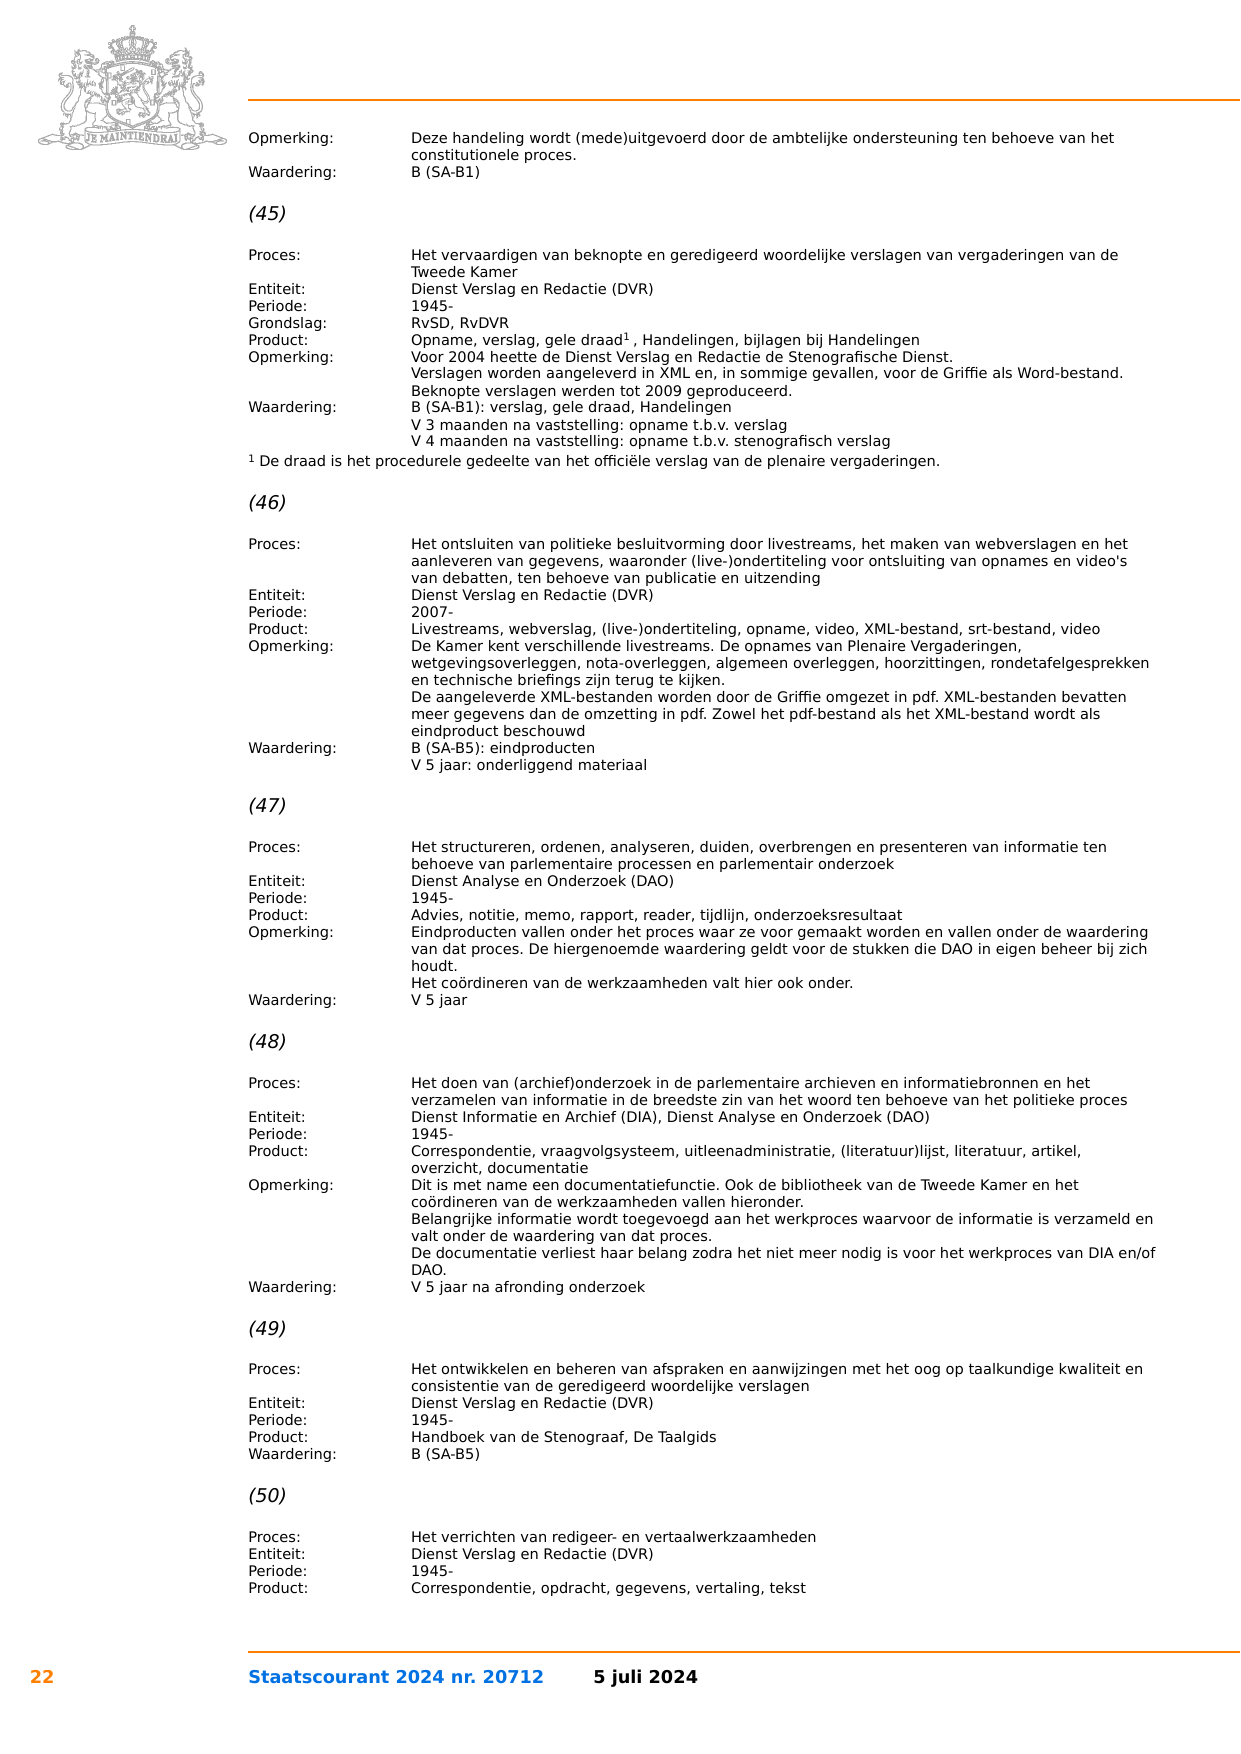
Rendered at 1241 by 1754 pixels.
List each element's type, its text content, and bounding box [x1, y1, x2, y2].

table_cell Dienst Analyse en Onderzoek (DAO) [405, 873, 1163, 890]
table_cell De Kamer kent verschillende livestreams. De opnames van Plenaire Vergaderingen, wetgevingsoverleggen, nota-overleggen, algemeen overleggen, hoorzittingen, rondetafelgesprekken en technische briefings zijn terug te kijken. De aangeleverde XML-bestanden worden door de Griffie omgezet in pdf. XML-bestanden bevatten meer gegevens dan de omzetting in pdf. Zowel het pdf-bestand als het XML-bestand wordt als eindproduct beschouwd [405, 638, 1163, 739]
table_cell Product: [248, 621, 405, 638]
table_header Proces: [248, 1361, 405, 1395]
table_cell Periode: [248, 298, 405, 314]
table_cell Eindproducten vallen onder het proces waar ze voor gemaakt worden en vallen onder de waardering van dat proces. De hiergenoemde waardering geldt voor de stukken die DAO in eigen beheer bij zich houdt. Het coördineren van de werkzaamheden valt hier ook onder. [405, 924, 1163, 992]
table_header Het verrichten van redigeer- en vertaalwerkzaamheden [405, 1529, 1163, 1546]
table_cell Livestreams, webverslag, (live-)ondertiteling, opname, video, XML-bestand, srt-bestand, video [405, 621, 1163, 638]
table_header Proces: [248, 536, 405, 587]
table_cell Entiteit: [248, 281, 405, 297]
table_cell Opmerking: [248, 638, 405, 739]
table_cell Waardering: [248, 992, 405, 1009]
table_cell Waardering: [248, 1446, 405, 1463]
table_header Proces: [248, 839, 405, 873]
table_cell Waardering: [248, 740, 405, 773]
table_cell Grondslag: [248, 315, 405, 331]
table_cell RvSD, RvDVR [405, 315, 1163, 331]
text (49) [248, 1317, 1163, 1339]
picture [38, 25, 227, 150]
table_cell B (SA-B5): eindproducten V 5 jaar: onderliggend materiaal [405, 740, 1163, 773]
table_cell Deze handeling wordt (mede)uitgevoerd door de ambtelijke ondersteuning ten behoeve van het constitutionele proces. [405, 130, 1163, 164]
table_cell Product: [248, 1580, 405, 1597]
table_cell 1945- [405, 298, 1163, 314]
table_cell Correspondentie, vraagvolgsysteem, uitleenadministratie, (literatuur)lijst, literatuur, artikel, overzicht, documentatie [405, 1143, 1163, 1177]
table_header Het ontsluiten van politieke besluitvorming door livestreams, het maken van webverslagen en het aanleveren van gegevens, waaronder (live-)ondertiteling voor ontsluiting van opnames en video's van debatten, ten behoeve van publicatie en uitzending [405, 536, 1163, 587]
table_cell Correspondentie, opdracht, gegevens, vertaling, tekst [405, 1580, 1163, 1597]
text (46) [248, 492, 1163, 514]
table_cell Opmerking: [248, 130, 405, 164]
table_cell Advies, notitie, memo, rapport, reader, tijdlijn, onderzoeksresultaat [405, 907, 1163, 924]
table_cell Periode: [248, 890, 405, 907]
text (47) [248, 795, 1163, 817]
table_cell Periode: [248, 1412, 405, 1429]
table_cell Entiteit: [248, 873, 405, 890]
table_cell B (SA-B1): verslag, gele draad, Handelingen V 3 maanden na vaststelling: opname t.b.v. verslag V 4 maanden na vaststelling: opname t.b.v. stenografisch verslag [405, 399, 1163, 450]
table_header Het ontwikkelen en beheren van afspraken en aanwijzingen met het oog op taalkundige kwaliteit en consistentie van de geredigeerd woordelijke verslagen [405, 1361, 1163, 1395]
table_cell Periode: [248, 1126, 405, 1143]
text (48) [248, 1031, 1163, 1053]
table_header Proces: [248, 1075, 405, 1109]
table_cell Entiteit: [248, 1109, 405, 1126]
table_cell B (SA-B5) [405, 1446, 1163, 1463]
table_cell Voor 2004 heette de Dienst Verslag en Redactie de Stenografische Dienst. Verslagen worden aangeleverd in XML en, in sommige gevallen, voor de Griffie als Word-bestand. Beknopte verslagen werden tot 2009 geproduceerd. [405, 349, 1163, 399]
table_cell Opmerking: [248, 349, 405, 399]
table_cell Opname, verslag, gele draad1, Handelingen, bijlagen bij Handelingen [405, 331, 1163, 348]
table_cell Product: [248, 331, 405, 348]
table_cell Entiteit: [248, 1546, 405, 1563]
table_header Proces: [248, 247, 405, 281]
table_cell Product: [248, 907, 405, 924]
table_cell 1 De draad is het procedurele gedeelte van het officiële verslag van de plenaire vergaderingen. [248, 450, 1163, 470]
table_cell 2007- [405, 604, 1163, 621]
table_cell V 5 jaar na afronding onderzoek [405, 1279, 1163, 1296]
table_cell Entiteit: [248, 1395, 405, 1412]
table_cell Periode: [248, 1563, 405, 1580]
text (45) [248, 203, 1163, 225]
table_cell Dienst Verslag en Redactie (DVR) [405, 1395, 1163, 1412]
table_cell Product: [248, 1143, 405, 1177]
table_cell Waardering: [248, 1279, 405, 1296]
table_cell Dienst Verslag en Redactie (DVR) [405, 1546, 1163, 1563]
table_cell Handboek van de Stenograaf, De Taalgids [405, 1429, 1163, 1446]
table_cell Periode: [248, 604, 405, 621]
table_cell 1945- [405, 1412, 1163, 1429]
table_cell B (SA-B1) [405, 164, 1163, 181]
text (50) [248, 1485, 1163, 1507]
table_cell 1945- [405, 1126, 1163, 1143]
table_cell Opmerking: [248, 924, 405, 992]
table_cell Opmerking: [248, 1177, 405, 1278]
table_cell V 5 jaar [405, 992, 1163, 1009]
table_cell Product: [248, 1429, 405, 1446]
table_cell 1945- [405, 1563, 1163, 1580]
table_cell Dienst Verslag en Redactie (DVR) [405, 281, 1163, 297]
table_header Het vervaardigen van beknopte en geredigeerd woordelijke verslagen van vergaderingen van de Tweede Kamer [405, 247, 1163, 281]
table_header Proces: [248, 1529, 405, 1546]
table_cell Waardering: [248, 164, 405, 181]
table_cell Dit is met name een documentatiefunctie. Ook de bibliotheek van de Tweede Kamer en het coördineren van de werkzaamheden vallen hieronder. Belangrijke informatie wordt toegevoegd aan het werkproces waarvoor de informatie is verzameld en valt onder de waardering van dat proces. De documentatie verliest haar belang zodra het niet meer nodig is voor het werkproces van DIA en/of DAO. [405, 1177, 1163, 1278]
table_cell Entiteit: [248, 587, 405, 604]
table_header Het doen van (archief)onderzoek in de parlementaire archieven en informatiebronnen en het verzamelen van informatie in de breedste zin van het woord ten behoeve van het politieke proces [405, 1075, 1163, 1109]
table_cell Dienst Informatie en Archief (DIA), Dienst Analyse en Onderzoek (DAO) [405, 1109, 1163, 1126]
table_cell Waardering: [248, 399, 405, 450]
table_header Het structureren, ordenen, analyseren, duiden, overbrengen en presenteren van informatie ten behoeve van parlementaire processen en parlementair onderzoek [405, 839, 1163, 873]
table_cell Dienst Verslag en Redactie (DVR) [405, 587, 1163, 604]
table_cell 1945- [405, 890, 1163, 907]
